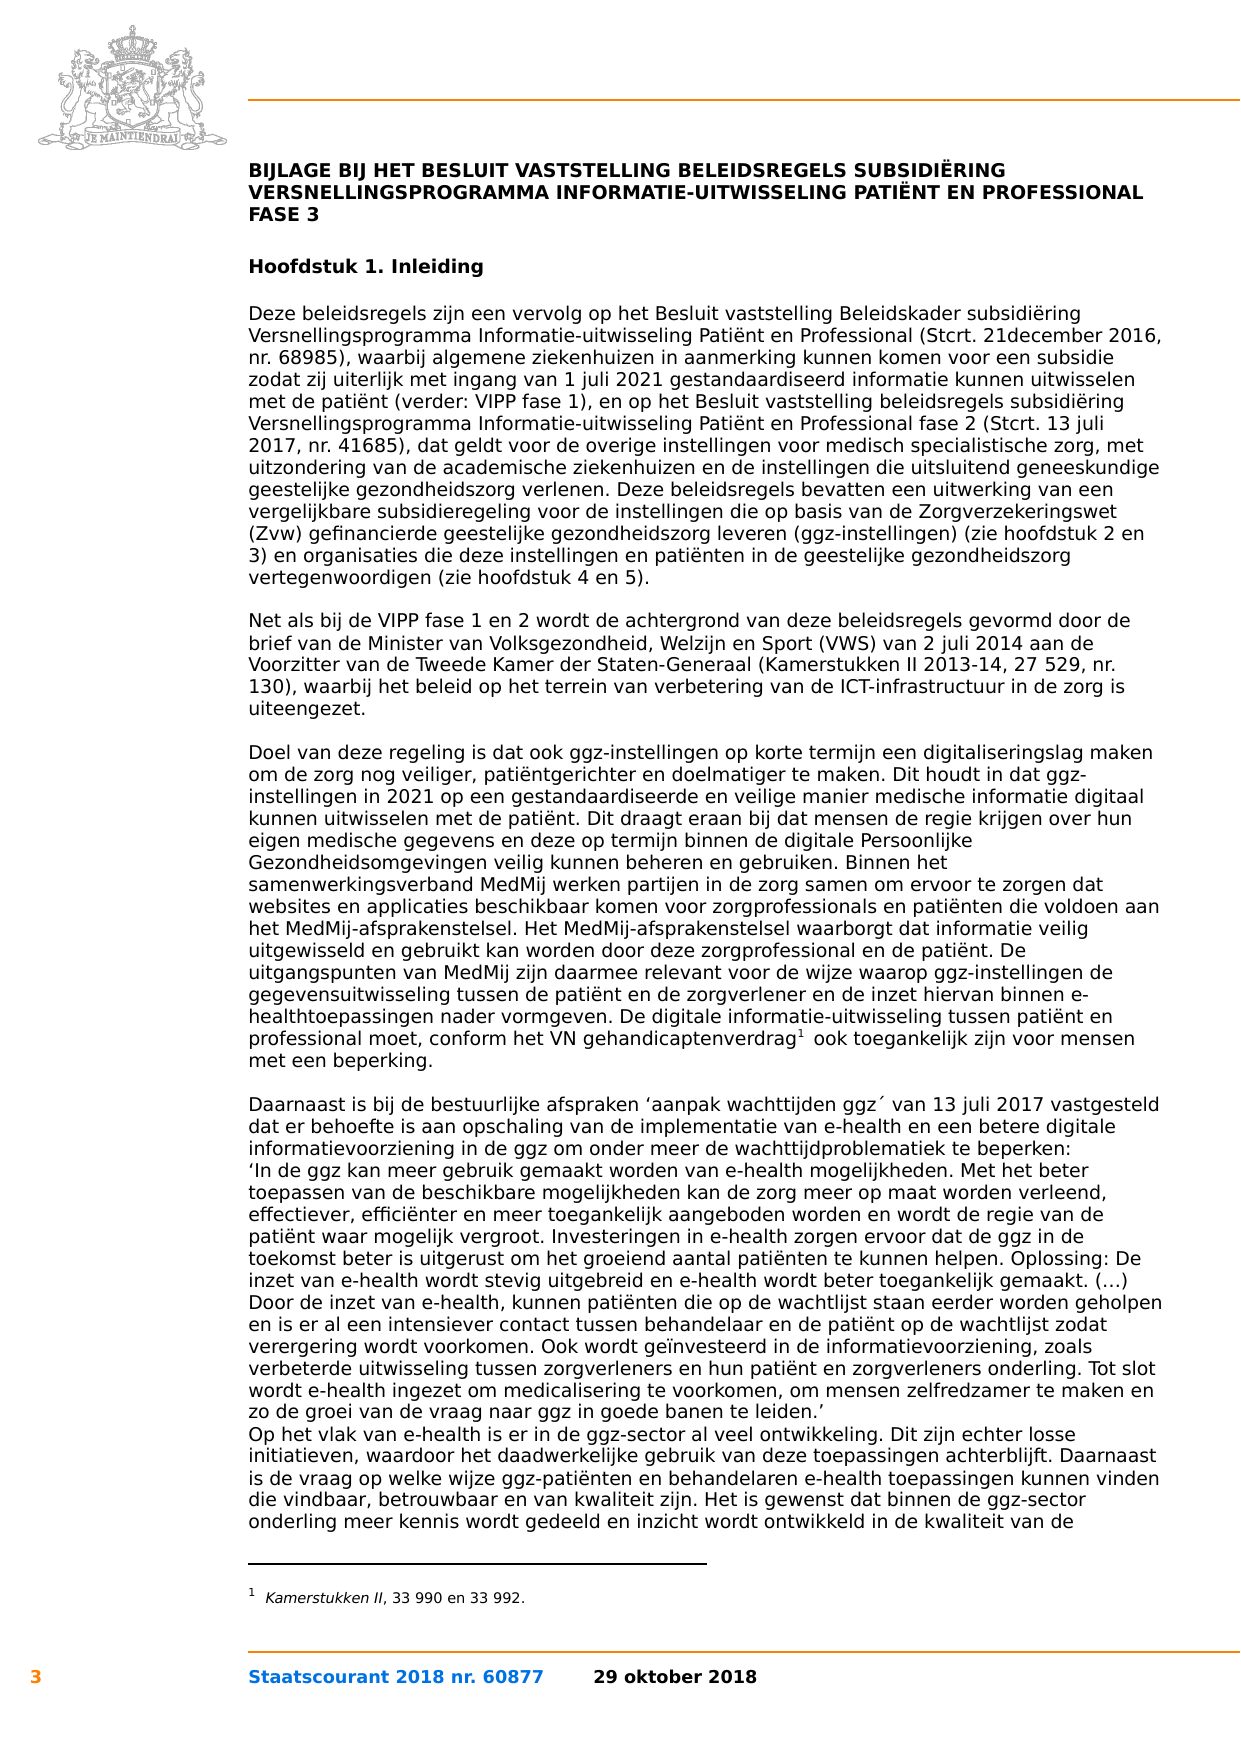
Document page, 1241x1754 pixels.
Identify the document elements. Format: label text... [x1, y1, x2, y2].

text ‘In de ggz kan meer gebruik gemaakt worden van e-health mogelijkheden. Met het beter toepassen van de beschikbare mogelijkheden kan de zorg meer op maat worden verleend, effectiever, efficiënter en meer toegankelijk aangeboden worden en wordt de regie van de patiënt waar mogelijk vergroot. Investeringen in e-health zorgen ervoor dat de ggz in de toekomst beter is uitgerust om het groeiend aantal patiënten te kunnen helpen. Oplossing: De inzet van e-health wordt stevig uitgebreid en e-health wordt beter toegankelijk gemaakt. (…) Door de inzet van e-health, kunnen patiënten die op de wachtlijst staan eerder worden geholpen en is er al een intensiever contact tussen behandelaar en de patiënt op de wachtlijst zodat verergering wordt voorkomen. Ook wordt geïnvesteerd in de informatievoorziening, zoals verbeterde uitwisseling tussen zorgverleners en hun patiënt en zorgverleners onderling. Tot slot wordt e-health ingezet om medicalisering te voorkomen, om mensen zelfredzamer te maken en zo de groei van de vraag naar ggz in goede banen te leiden.’ [248, 1160, 1163, 1423]
subtitle Hoofdstuk 1. Inleiding [248, 256, 1163, 278]
text Kamerstukken II, 33 990 en 33 992. [248, 1586, 1163, 1608]
text Op het vlak van e-health is er in de ggz-sector al veel ontwikkeling. Dit zijn echter losse initiatieven, waardoor het daadwerkelijke gebruik van deze toepassingen achterblijft. Daarnaast is de vraag op welke wijze ggz-patiënten en behandelaren e-health toepassingen kunnen vinden die vindbaar, betrouwbaar en van kwaliteit zijn. Het is gewenst dat binnen de ggz-sector onderling meer kennis wordt gedeeld en inzicht wordt ontwikkeld in de kwaliteit van de [248, 1423, 1163, 1533]
text Doel van deze regeling is dat ook ggz-instellingen op korte termijn een digitaliseringslag maken om de zorg nog veiliger, patiëntgerichter en doelmatiger te maken. Dit houdt in dat ggz-instellingen in 2021 op een gestandaardiseerde en veilige manier medische informatie digitaal kunnen uitwisselen met de patiënt. Dit draagt eraan bij dat mensen de regie krijgen over hun eigen medische gegevens en deze op termijn binnen de digitale Persoonlijke Gezondheidsomgevingen veilig kunnen beheren en gebruiken. Binnen het samenwerkingsverband MedMij werken partijen in de zorg samen om ervoor te zorgen dat websites en applicaties beschikbaar komen voor zorgprofessionals en patiënten die voldoen aan het MedMij-afsprakenstelsel. Het MedMij-afsprakenstelsel waarborgt dat informatie veilig uitgewisseld en gebruikt kan worden door deze zorgprofessional en de patiënt. De uitgangspunten van MedMij zijn daarmee relevant voor de wijze waarop ggz-instellingen de gegevensuitwisseling tussen de patiënt en de zorgverlener en de inzet hiervan binnen e-healthtoepassingen nader vormgeven. De digitale informatie-uitwisseling tussen patiënt en professional moet, conform het VN gehandicaptenverdrag ook toegankelijk zijn voor mensen met een beperking. [248, 742, 1163, 1072]
text Net als bij de VIPP fase 1 en 2 wordt de achtergrond van deze beleidsregels gevormd door de brief van de Minister van Volksgezondheid, Welzijn en Sport (VWS) van 2 juli 2014 aan de Voorzitter van de Tweede Kamer der Staten-Generaal (Kamerstukken II 2013-14, 27 529, nr. 130), waarbij het beleid op het terrein van verbetering van de ICT-infrastructuur in de zorg is uiteengezet. [248, 610, 1163, 720]
subtitle BIJLAGE BIJ HET BESLUIT VASTSTELLING BELEIDSREGELS SUBSIDIËRING VERSNELLINGSPROGRAMMA INFORMATIE-UITWISSELING PATIËNT EN PROFESSIONAL FASE 3 [248, 160, 1163, 226]
text Deze beleidsregels zijn een vervolg op het Besluit vaststelling Beleidskader subsidiëring Versnellingsprogramma Informatie-uitwisseling Patiënt en Professional (Stcrt. 21december 2016, nr. 68985), waarbij algemene ziekenhuizen in aanmerking kunnen komen voor een subsidie zodat zij uiterlijk met ingang van 1 juli 2021 gestandaardiseerd informatie kunnen uitwisselen met de patiënt (verder: VIPP fase 1), en op het Besluit vaststelling beleidsregels subsidiëring Versnellingsprogramma Informatie-uitwisseling Patiënt en Professional fase 2 (Stcrt. 13 juli 2017, nr. 41685), dat geldt voor de overige instellingen voor medisch specialistische zorg, met uitzondering van de academische ziekenhuizen en de instellingen die uitsluitend geneeskundige geestelijke gezondheidszorg verlenen. Deze beleidsregels bevatten een uitwerking van een vergelijkbare subsidieregeling voor de instellingen die op basis van de Zorgverzekeringswet (Zvw) gefinancierde geestelijke gezondheidszorg leveren (ggz-instellingen) (zie hoofdstuk 2 en 3) en organisaties die deze instellingen en patiënten in de geestelijke gezondheidszorg vertegenwoordigen (zie hoofdstuk 4 en 5). [248, 303, 1163, 588]
picture [38, 25, 227, 150]
text Daarnaast is bij de bestuurlijke afspraken ‘aanpak wachttijden ggz´ van 13 juli 2017 vastgesteld dat er behoefte is aan opschaling van de implementatie van e-health en een betere digitale informatievoorziening in de ggz om onder meer de wachttijdproblematiek te beperken: [248, 1094, 1163, 1160]
